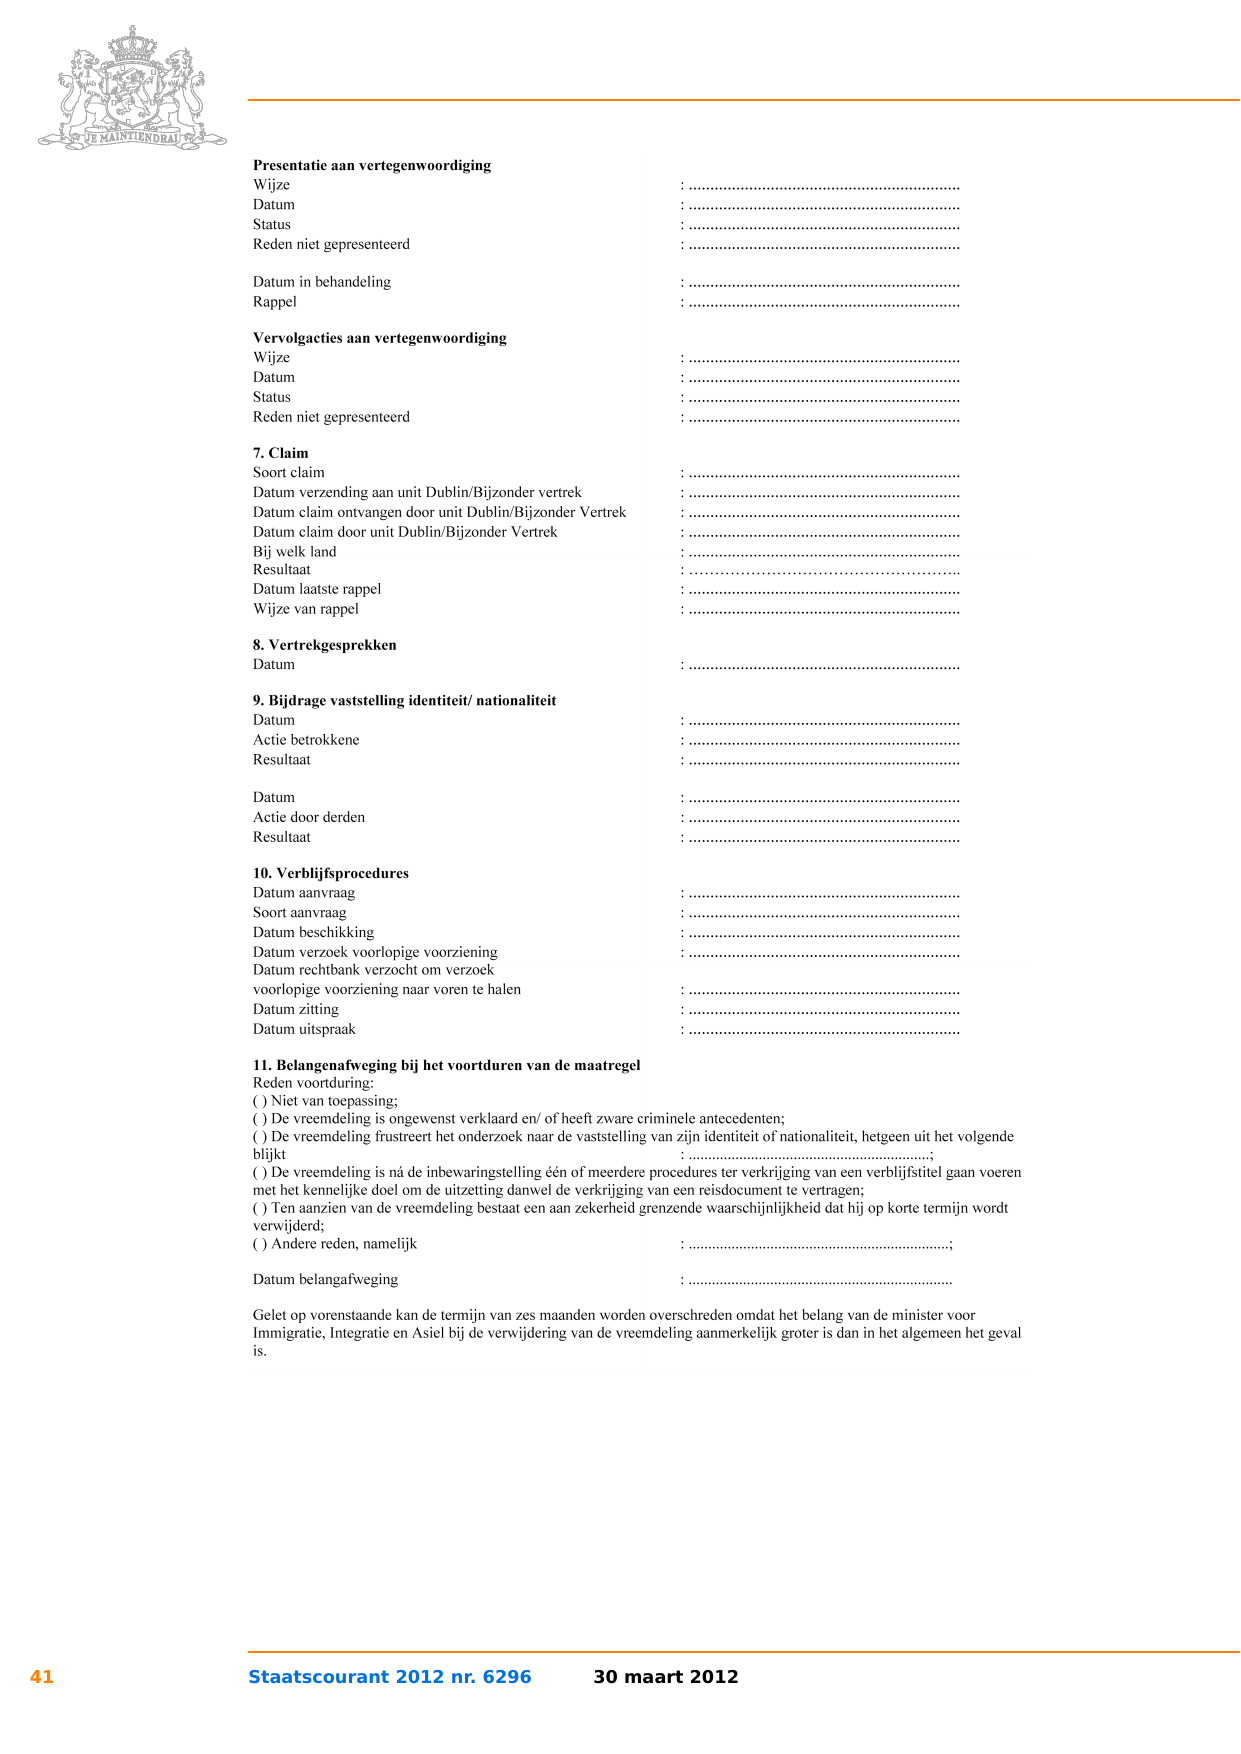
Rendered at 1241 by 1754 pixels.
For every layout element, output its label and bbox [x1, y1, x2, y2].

picture [248, 151, 1034, 1369]
picture [38, 25, 227, 150]
